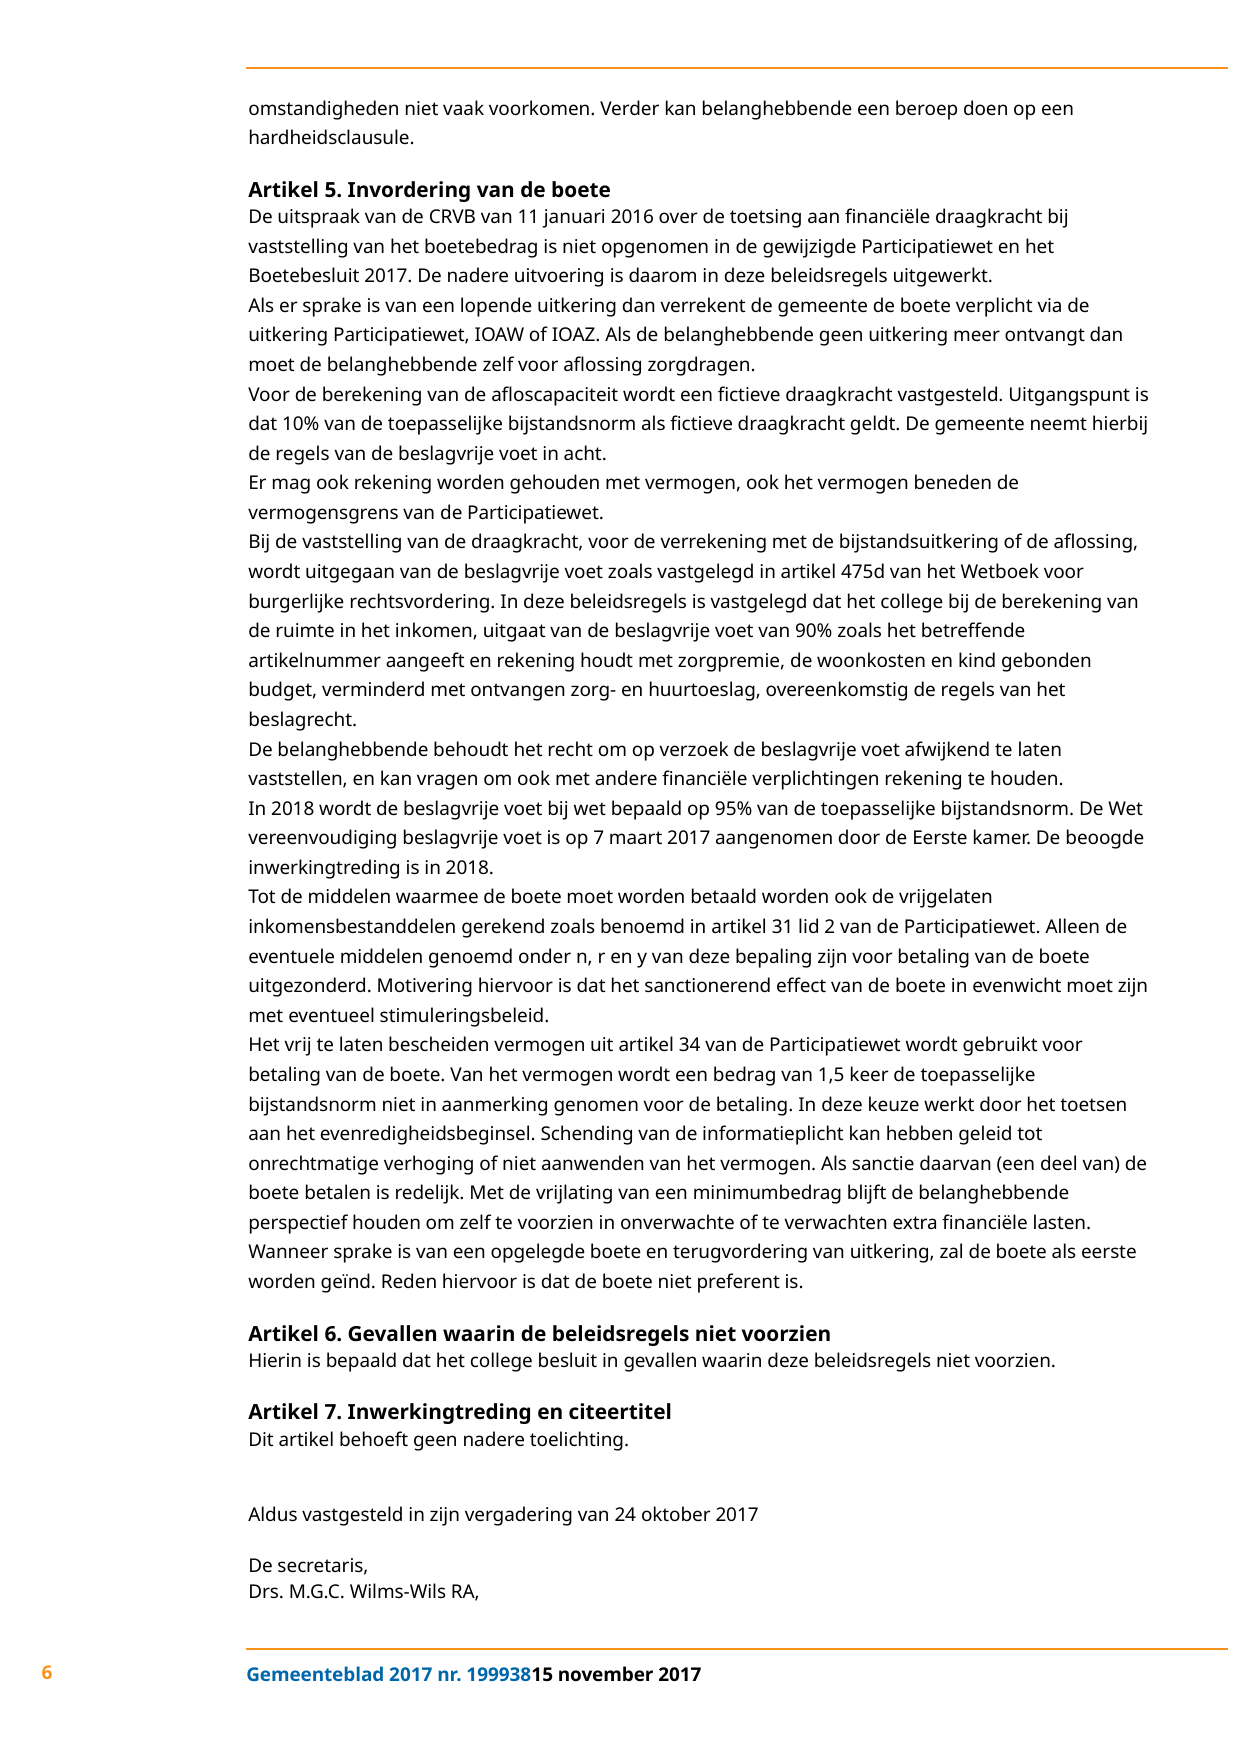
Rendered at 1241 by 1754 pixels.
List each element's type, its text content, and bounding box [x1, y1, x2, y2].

text Dit artikel behoeft geen nadere toelichting. [248, 1426, 1152, 1452]
text Aldus vastgesteld in zijn vergadering van 24 oktober 2017 [248, 1501, 1152, 1527]
text Wanneer sprake is van een opgelegde boete en terugvordering van uitkering, zal de boete als eerste worden geïnd. Reden hiervoor is dat de boete niet preferent is. [248, 1239, 1152, 1294]
text Artikel 5. Invordering van de boete [248, 175, 1152, 203]
text Als er sprake is van een lopende uitkering dan verrekent de gemeente de boete verplicht via de uitkering Participatiewet, IOAW of IOAZ. Als de belanghebbende geen uitkering meer ontvangt dan moet de belanghebbende zelf voor aflossing zorgdragen. [248, 292, 1152, 377]
text In 2018 wordt de beslagvrije voet bij wet bepaald op 95% van de toepasselijke bijstandsnorm. De Wet vereenvoudiging beslagvrije voet is op 7 maart 2017 aangenomen door de Eerste kamer. De beoogde inwerkingtreding is in 2018. [248, 795, 1152, 880]
text De uitspraak van de CRVB van 11 januari 2016 over de toetsing aan financiële draagkracht bij vaststelling van het boetebedrag is niet opgenomen in de gewijzigde Participatiewet en het Boetebesluit 2017. De nadere uitvoering is daarom in deze beleidsregels uitgewerkt. [248, 203, 1152, 288]
text Tot de middelen waarmee de boete moet worden betaald worden ook de vrijgelaten inkomensbestanddelen gerekend zoals benoemd in artikel 31 lid 2 van de Participatiewet. Alleen de eventuele middelen genoemd onder n, r en y van deze bepaling zijn voor betaling van de boete uitgezonderd. Motivering hiervoor is dat het sanctionerend effect van de boete in evenwicht moet zijn met eventueel stimuleringsbeleid. [248, 884, 1152, 1028]
text De secretaris, [248, 1553, 1152, 1578]
text Hierin is bepaald dat het college besluit in gevallen waarin deze beleidsregels niet voorzien. [248, 1347, 1152, 1373]
text Bij de vaststelling van de draagkracht, voor de verrekening met de bijstandsuitkering of de aflossing, wordt uitgegaan van de beslagvrije voet zoals vastgelegd in artikel 475d van het Wetboek voor burgerlijke rechtsvordering. In deze beleidsregels is vastgelegd dat het college bij de berekening van de ruimte in het inkomen, uitgaat van de beslagvrije voet van 90% zoals het betreffende artikelnummer aangeeft en rekening houdt met zorgpremie, de woonkosten en kind gebonden budget, verminderd met ontvangen zorg- en huurtoeslag, overeenkomstig de regels van het beslagrecht. [248, 529, 1152, 732]
picture [41, 47, 231, 172]
text Er mag ook rekening worden gehouden met vermogen, ook het vermogen beneden de vermogensgrens van de Participatiewet. [248, 469, 1152, 525]
text De belanghebbende behoudt het recht om op verzoek de beslagvrije voet afwijkend te laten vaststellen, en kan vragen om ook met andere financiële verplichtingen rekening te houden. [248, 736, 1152, 791]
text Artikel 7. Inwerkingtreding en citeertitel [248, 1397, 1152, 1426]
text Het vrij te laten bescheiden vermogen uit artikel 34 van de Participatiewet wordt gebruikt voor betaling van de boete. Van het vermogen wordt een bedrag van 1,5 keer de toepasselijke bijstandsnorm niet in aanmerking genomen voor de betaling. In deze keuze werkt door het toetsen aan het evenredigheidsbeginsel. Schending van de informatieplicht kan hebben geleid tot onrechtmatige verhoging of niet aanwenden van het vermogen. Als sanctie daarvan (een deel van) de boete betalen is redelijk. Met de vrijlating van een minimumbedrag blijft de belanghebbende perspectief houden om zelf te voorzien in onverwachte of te verwachten extra financiële lasten. [248, 1032, 1152, 1235]
text Drs. M.G.C. Wilms-Wils RA, [248, 1578, 1152, 1604]
text Voor de berekening van de afloscapaciteit wordt een fictieve draagkracht vastgesteld. Uitgangspunt is dat 10% van de toepasselijke bijstandsnorm als fictieve draagkracht geldt. De gemeente neemt hierbij de regels van de beslagvrije voet in acht. [248, 381, 1152, 466]
text Artikel 6. Gevallen waarin de beleidsregels niet voorzien [248, 1319, 1152, 1347]
text omstandigheden niet vaak voorkomen. Verder kan belanghebbende een beroep doen op een hardheidsclausule. [248, 95, 1152, 150]
